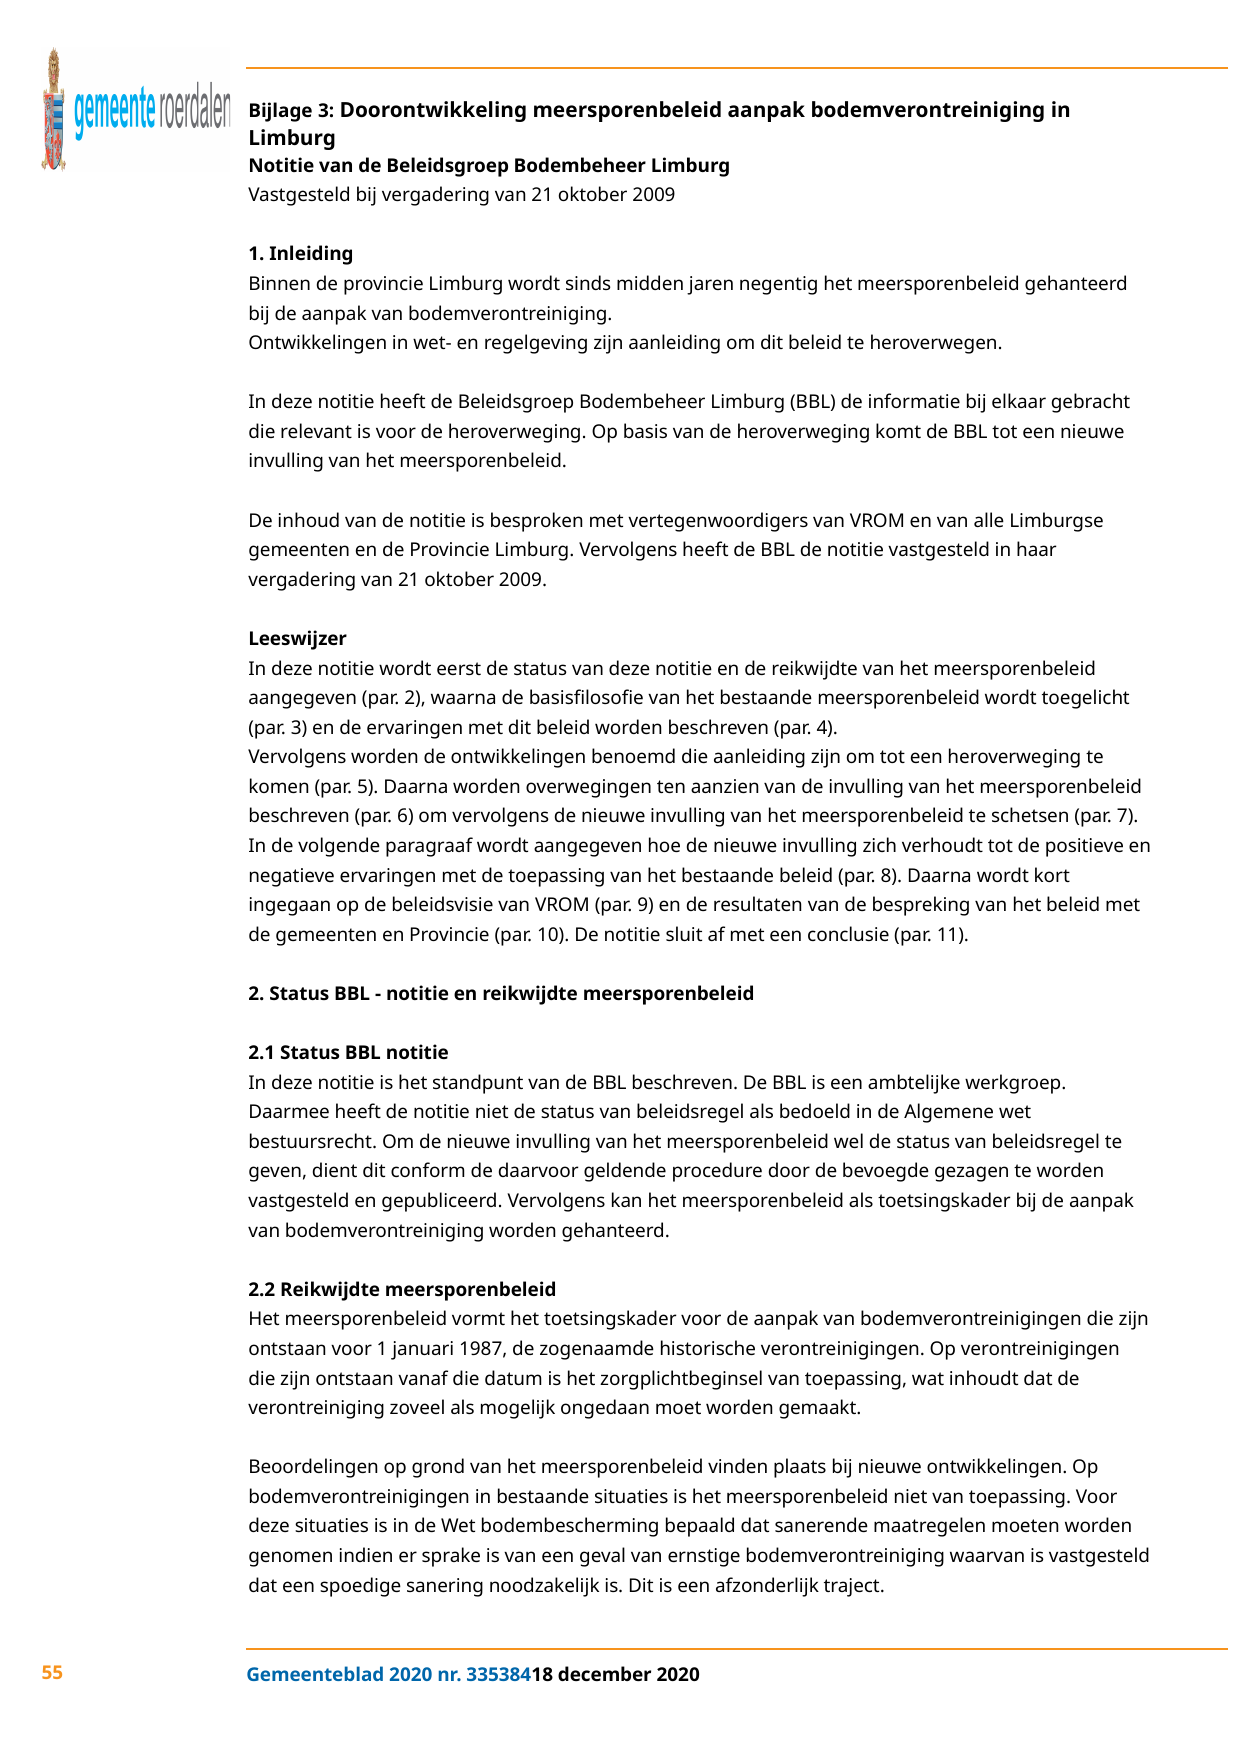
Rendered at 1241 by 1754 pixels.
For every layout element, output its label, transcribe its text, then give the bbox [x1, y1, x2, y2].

text 1. Inleiding [248, 241, 1152, 266]
text Bijlage 3: Doorontwikkeling meersporenbeleid aanpak bodemverontreiniging in Limburg [248, 95, 1152, 152]
text Ontwikkelingen in wet- en regelgeving zijn aanleiding om dit beleid te heroverwegen. [248, 329, 1152, 355]
text Beoordelingen op grond van het meersporenbeleid vinden plaats bij nieuwe ontwikkelingen. Op bodemverontreinigingen in bestaande situaties is het meersporenbeleid niet van toepassing. Voor deze situaties is in de Wet bodembescherming bepaald dat sanerende maatregelen moeten worden genomen indien er sprake is van een geval van ernstige bodemverontreiniging waarvan is vastgesteld dat een spoedige sanering noodzakelijk is. Dit is een afzonderlijk traject. [248, 1453, 1152, 1597]
text Leeswijzer [248, 625, 1152, 651]
text Vastgesteld bij vergadering van 21 oktober 2009 [248, 181, 1152, 207]
text Vervolgens worden de ontwikkelingen benoemd die aanleiding zijn om tot een heroverweging te komen (par. 5). Daarna worden overwegingen ten aanzien van de invulling van het meersporenbeleid beschreven (par. 6) om vervolgens de nieuwe invulling van het meersporenbeleid te schetsen (par. 7). In de volgende paragraaf wordt aangegeven hoe de nieuwe invulling zich verhoudt tot de positieve en negatieve ervaringen met de toepassing van het bestaande beleid (par. 8). Daarna wordt kort ingegaan op de beleidsvisie van VROM (par. 9) en de resultaten van de bespreking van het beleid met de gemeenten en Provincie (par. 10). De notitie sluit af met een conclusie (par. 11). [248, 743, 1152, 947]
text Het meersporenbeleid vormt het toetsingskader voor de aanpak van bodemverontreinigingen die zijn ontstaan voor 1 januari 1987, de zogenaamde historische verontreinigingen. Op verontreinigingen die zijn ontstaan vanaf die datum is het zorgplichtbeginsel van toepassing, wat inhoudt dat de verontreiniging zoveel als mogelijk ongedaan moet worden gemaakt. [248, 1306, 1152, 1420]
text Notitie van de Beleidsgroep Bodembeheer Limburg [248, 152, 1152, 177]
text 2. Status BBL - notitie en reikwijdte meersporenbeleid [248, 980, 1152, 1006]
text In deze notitie wordt eerst de status van deze notitie en de reikwijdte van het meersporenbeleid aangegeven (par. 2), waarna de basisfilosofie van het bestaande meersporenbeleid wordt toegelicht (par. 3) en de ervaringen met dit beleid worden beschreven (par. 4). [248, 655, 1152, 739]
text In deze notitie heeft de Beleidsgroep Bodembeheer Limburg (BBL) de informatie bij elkaar gebracht die relevant is voor de heroverweging. Op basis van de heroverweging komt de BBL tot een nieuwe invulling van het meersporenbeleid. [248, 388, 1152, 473]
text 2.1 Status BBL notitie [248, 1039, 1152, 1065]
picture [41, 47, 231, 172]
text 2.2 Reikwijdte meersporenbeleid [248, 1276, 1152, 1302]
text De inhoud van de notitie is besproken met vertegenwoordigers van VROM en van alle Limburgse gemeenten en de Provincie Limburg. Vervolgens heeft de BBL de notitie vastgesteld in haar vergadering van 21 oktober 2009. [248, 507, 1152, 592]
text Binnen de provincie Limburg wordt sinds midden jaren negentig het meersporenbeleid gehanteerd bij de aanpak van bodemverontreiniging. [248, 270, 1152, 325]
text In deze notitie is het standpunt van de BBL beschreven. De BBL is een ambtelijke werkgroep. Daarmee heeft de notitie niet de status van beleidsregel als bedoeld in de Algemene wet bestuursrecht. Om de nieuwe invulling van het meersporenbeleid wel de status van beleidsregel te geven, dient dit conform de daarvoor geldende procedure door de bevoegde gezagen te worden vastgesteld en gepubliceerd. Vervolgens kan het meersporenbeleid als toetsingskader bij de aanpak van bodemverontreiniging worden gehanteerd. [248, 1069, 1152, 1242]
